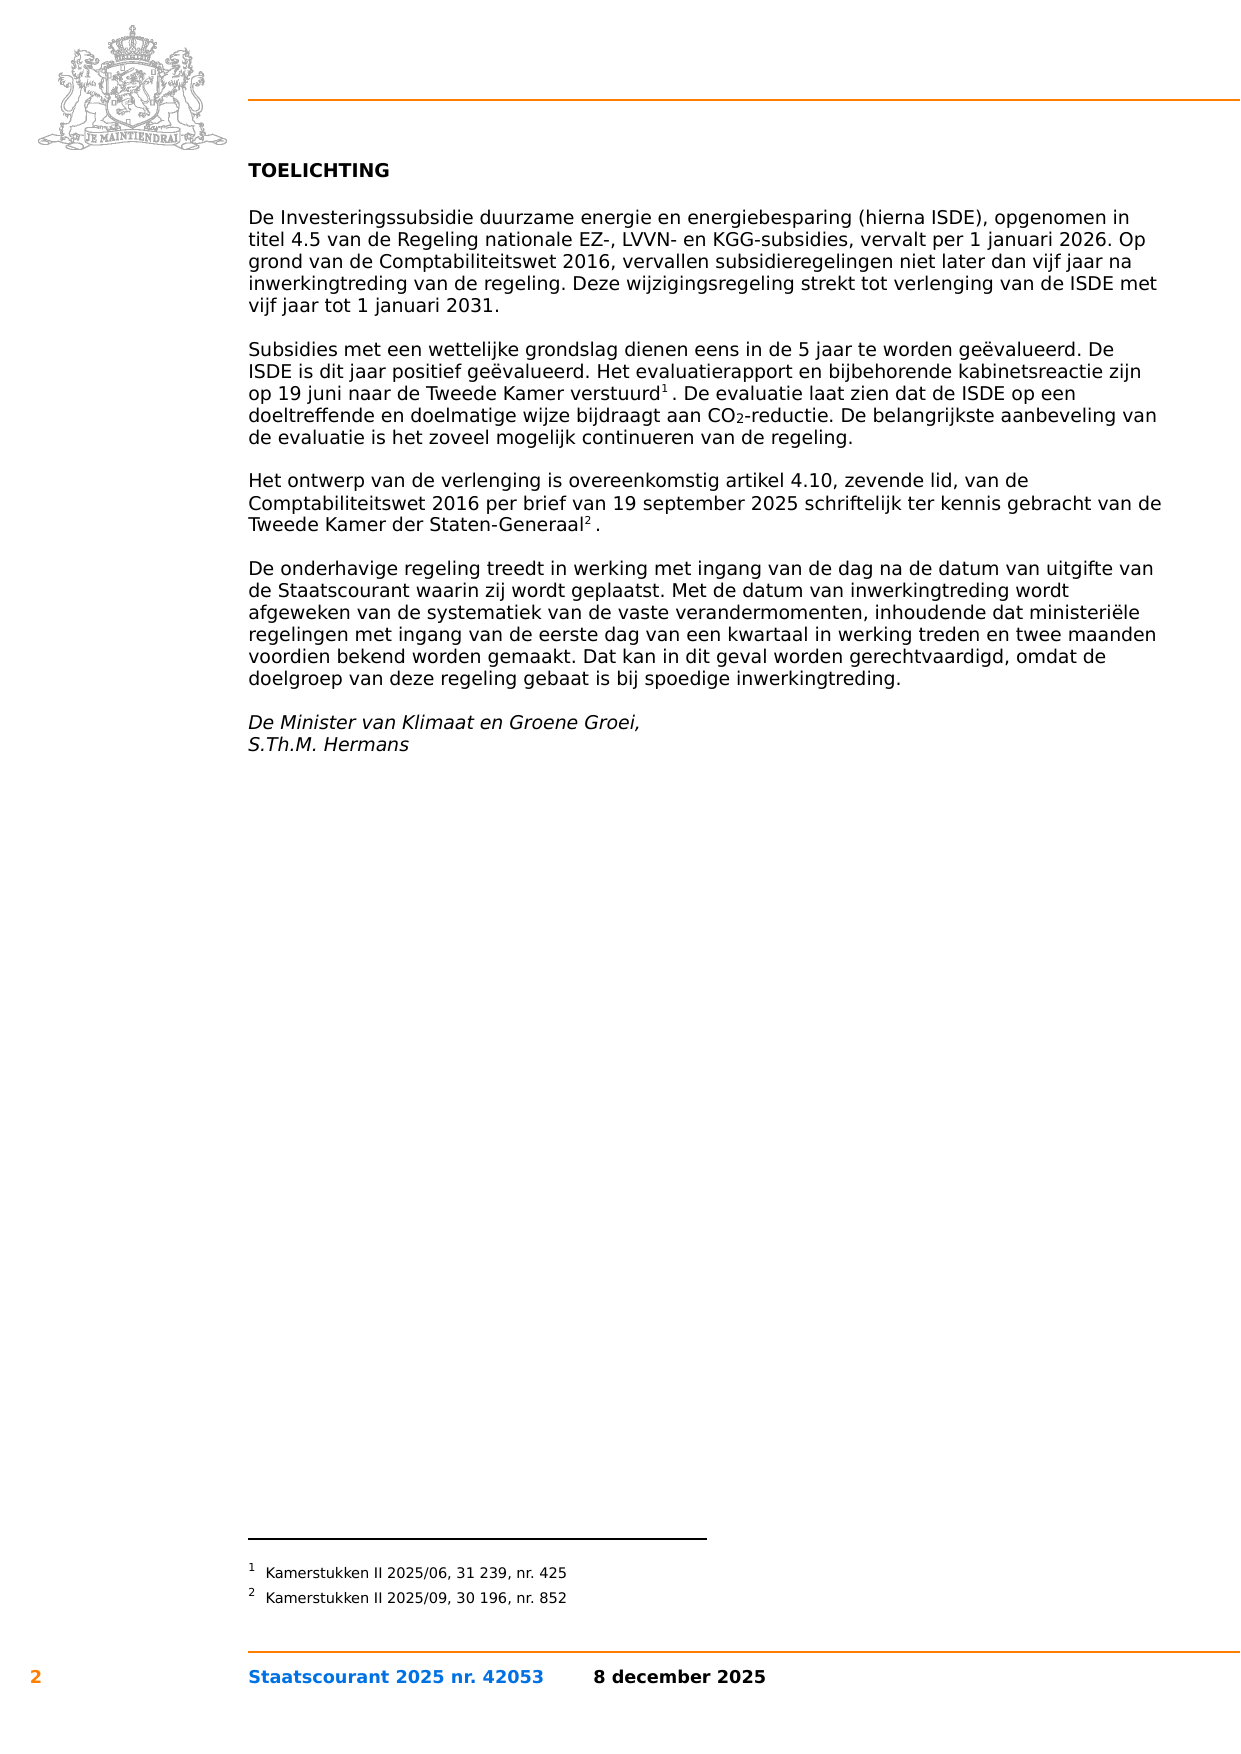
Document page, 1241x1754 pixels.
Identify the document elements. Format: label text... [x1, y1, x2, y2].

text Subsidies met een wettelijke grondslag dienen eens in de 5 jaar te worden geëvalueerd. De ISDE is dit jaar positief geëvalueerd. Het evaluatierapport en bijbehorende kabinetsreactie zijn op 19 juni naar de Tweede Kamer verstuurd. De evaluatie laat zien dat de ISDE op een doeltreffende en doelmatige wijze bijdraagt aan CO2-reductie. De belangrijkste aanbeveling van de evaluatie is het zoveel mogelijk continueren van de regeling. [248, 339, 1163, 448]
text Kamerstukken II 2025/09, 30 196, nr. 852 [248, 1586, 1163, 1608]
text Het ontwerp van de verlenging is overeenkomstig artikel 4.10, zevende lid, van de Comptabiliteitswet 2016 per brief van 19 september 2025 schriftelijk ter kennis gebracht van de Tweede Kamer der Staten-Generaal. [248, 470, 1163, 536]
text De Investeringssubsidie duurzame energie en energiebesparing (hierna ISDE), opgenomen in titel 4.5 van de Regeling nationale EZ-, LVVN- en KGG-subsidies, vervalt per 1 januari 2026. Op grond van de Comptabiliteitswet 2016, vervallen subsidieregelingen niet later dan vijf jaar na inwerkingtreding van de regeling. Deze wijzigingsregeling strekt tot verlenging van de ISDE met vijf jaar tot 1 januari 2031. [248, 207, 1163, 317]
picture [38, 25, 227, 150]
text De Minister van Klimaat en Groene Groei, S.Th.M. Hermans [248, 712, 1163, 756]
subtitle TOELICHTING [248, 160, 1163, 182]
text Kamerstukken II 2025/06, 31 239, nr. 425 [248, 1561, 1163, 1583]
text De onderhavige regeling treedt in werking met ingang van de dag na de datum van uitgifte van de Staatscourant waarin zij wordt geplaatst. Met de datum van inwerkingtreding wordt afgeweken van de systematiek van de vaste verandermomenten, inhoudende dat ministeriële regelingen met ingang van de eerste dag van een kwartaal in werking treden en twee maanden voordien bekend worden gemaakt. Dat kan in dit geval worden gerechtvaardigd, omdat de doelgroep van deze regeling gebaat is bij spoedige inwerkingtreding. [248, 558, 1163, 690]
